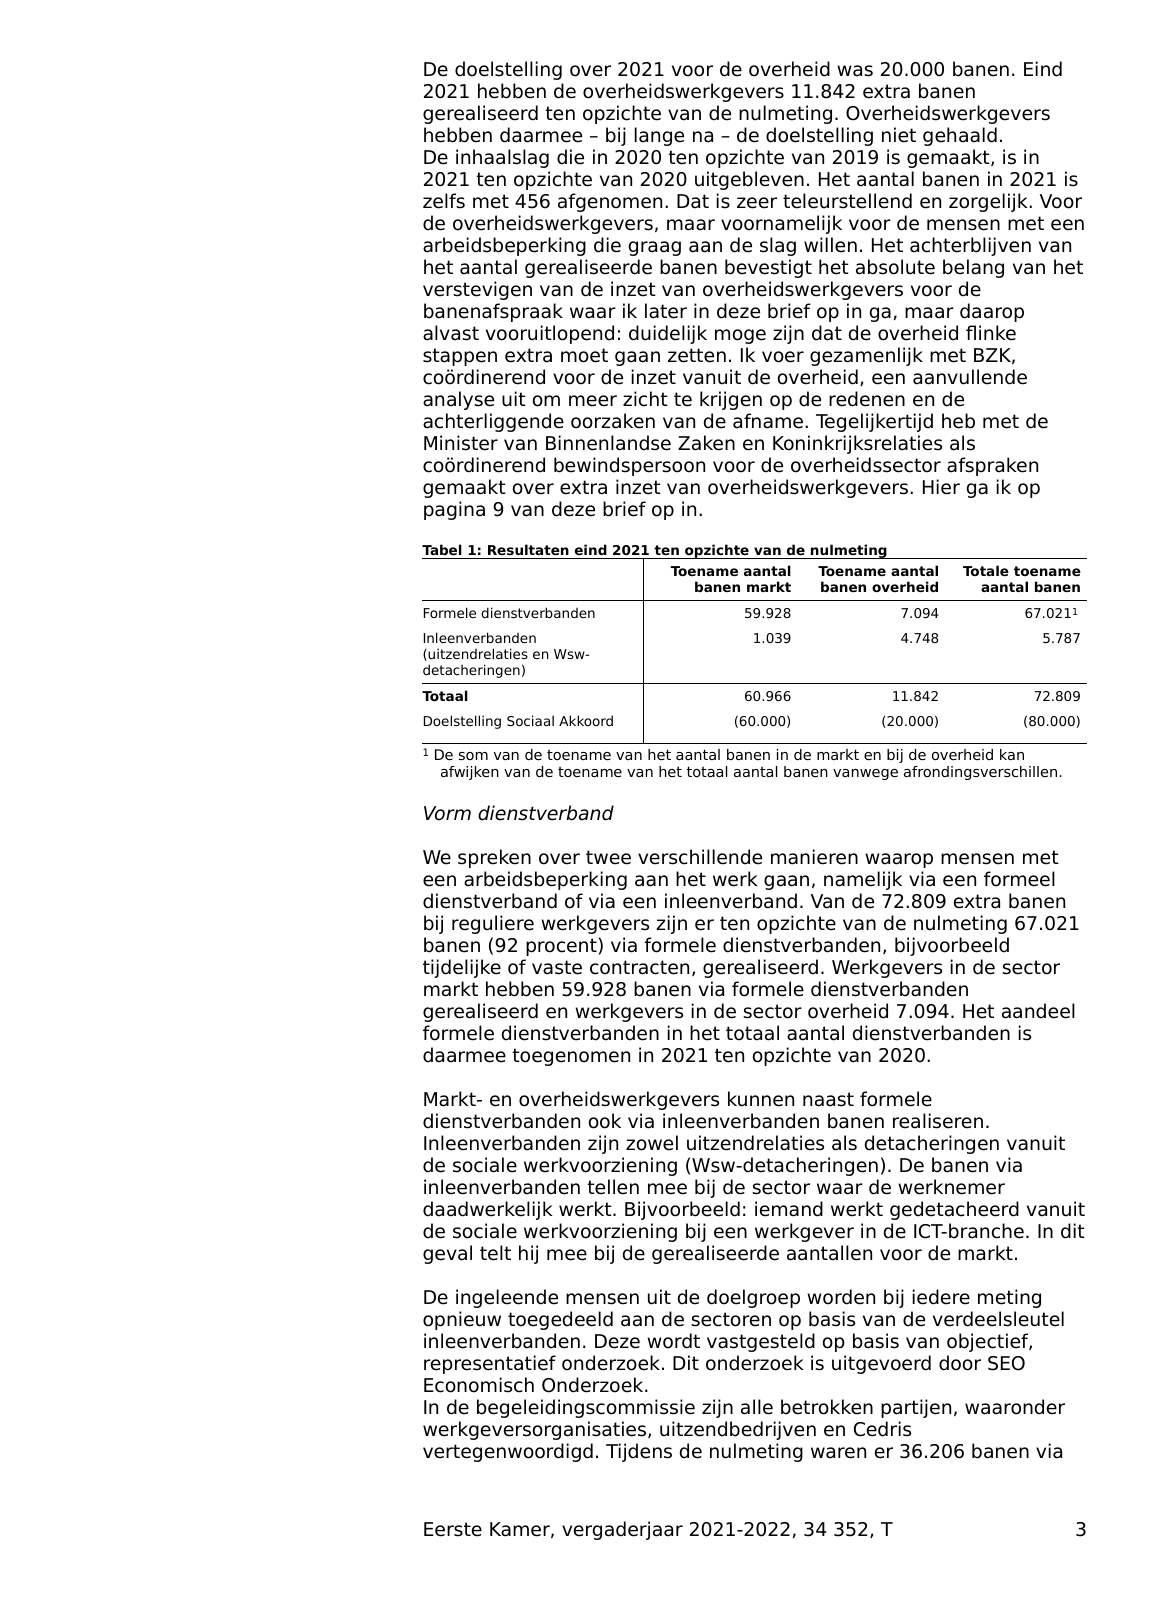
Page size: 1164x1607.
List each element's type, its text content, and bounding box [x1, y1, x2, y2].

table_cell Inleenverbanden (uitzendrelaties en Wsw-detacheringen) [422, 631, 643, 683]
text Markt- en overheidswerkgevers kunnen naast formele dienstverbanden ook via inleenverbanden banen realiseren. Inleenverbanden zijn zowel uitzendrelaties als detacheringen vanuit de sociale werkvoorziening (Wsw-detacheringen). De banen via inleenverbanden tellen mee bij de sector waar de werknemer daadwerkelijk werkt. Bijvoorbeeld: iemand werkt gedetacheerd vanuit de sociale werkvoorziening bij een werkgever in de ICT-branche. In dit geval telt hij mee bij de gerealiseerde aantallen voor de markt. [422, 1089, 1087, 1265]
text De inhaalslag die in 2020 ten opzichte van 2019 is gemaakt, is in 2021 ten opzichte van 2020 uitgebleven. Het aantal banen in 2021 is zelfs met 456 afgenomen. Dat is zeer teleurstellend en zorgelijk. Voor de overheidswerkgevers, maar voornamelijk voor de mensen met een arbeidsbeperking die graag aan de slag willen. Het achterblijven van het aantal gerealiseerde banen bevestigt het absolute belang van het verstevigen van de inzet van overheidswerkgevers voor de banenafspraak waar ik later in deze brief op in ga, maar daarop alvast vooruitlopend: duidelijk moge zijn dat de overheid flinke stappen extra moet gaan zetten. Ik voer gezamenlijk met BZK, coördinerend voor de inzet vanuit de overheid, een aanvullende analyse uit om meer zicht te krijgen op de redenen en de achterliggende oorzaken van de afname. Tegelijkertijd heb met de Minister van Binnenlandse Zaken en Koninkrijksrelaties als coördinerend bewindspersoon voor de overheidssector afspraken gemaakt over extra inzet van overheidswerkgevers. Hier ga ik op pagina 9 van deze brief op in. [422, 147, 1087, 521]
table_cell [422, 559, 643, 600]
subtitle Vorm dienstverband [422, 803, 1087, 825]
text We spreken over twee verschillende manieren waarop mensen met een arbeidsbeperking aan het werk gaan, namelijk via een formeel dienstverband of via een inleenverband. Van de 72.809 extra banen bij reguliere werkgevers zijn er ten opzichte van de nulmeting 67.021 banen (92 procent) via formele dienstverbanden, bijvoorbeeld tijdelijke of vaste contracten, gerealiseerd. Werkgevers in de sector markt hebben 59.928 banen via formele dienstverbanden gerealiseerd en werkgevers in de sector overheid 7.094. Het aandeel formele dienstverbanden in het totaal aantal dienstverbanden is daarmee toegenomen in 2021 ten opzichte van 2020. [422, 847, 1087, 1067]
table_cell Totale toename aantal banen [945, 559, 1087, 600]
table_cell 1.039 [650, 631, 797, 683]
table_cell (60.000) [650, 714, 797, 743]
table_cell Formele dienstverbanden [422, 601, 643, 631]
text De ingeleende mensen uit de doelgroep worden bij iedere meting opnieuw toegedeeld aan de sectoren op basis van de verdeelsleutel inleenverbanden. Deze wordt vastgesteld op basis van objectief, representatief onderzoek. Dit onderzoek is uitgevoerd door SEO Economisch Onderzoek. [422, 1287, 1087, 1397]
table_cell 67.0211 [945, 601, 1087, 631]
table_cell 7.094 [797, 601, 945, 631]
table_cell 11.842 [797, 684, 945, 713]
text De doelstelling over 2021 voor de overheid was 20.000 banen. Eind 2021 hebben de overheidswerkgevers 11.842 extra banen gerealiseerd ten opzichte van de nulmeting. Overheidswerkgevers hebben daarmee – bij lange na – de doelstelling niet gehaald. [422, 59, 1087, 147]
table_cell 60.966 [650, 684, 797, 713]
table_cell Totaal [422, 684, 643, 713]
table_cell [644, 631, 649, 683]
table_cell Doelstelling Sociaal Akkoord [422, 714, 643, 743]
table_cell 5.787 [945, 631, 1087, 683]
table_cell (20.000) [797, 714, 945, 743]
table_cell 59.928 [650, 601, 797, 631]
table_cell Toename aantal banen overheid [797, 559, 945, 600]
table_cell 4.748 [797, 631, 945, 683]
table_cell [644, 559, 649, 600]
table_header Tabel 1: Resultaten eind 2021 ten opzichte van de nulmeting [422, 543, 1087, 558]
table_cell Toename aantal banen markt [650, 559, 797, 600]
table_cell 1 De som van de toename van het aantal banen in de markt en bij de overheid kan afwijken van de toename van het totaal aantal banen vanwege afrondingsverschillen. [422, 744, 1087, 781]
table_cell [644, 684, 649, 713]
text In de begeleidingscommissie zijn alle betrokken partijen, waaronder werkgeversorganisaties, uitzendbedrijven en Cedris vertegenwoordigd. Tijdens de nulmeting waren er 36.206 banen via [422, 1397, 1087, 1463]
table_cell 72.809 [945, 684, 1087, 713]
table_cell (80.000) [945, 714, 1087, 743]
table_cell [644, 714, 649, 743]
table_cell [644, 601, 649, 631]
